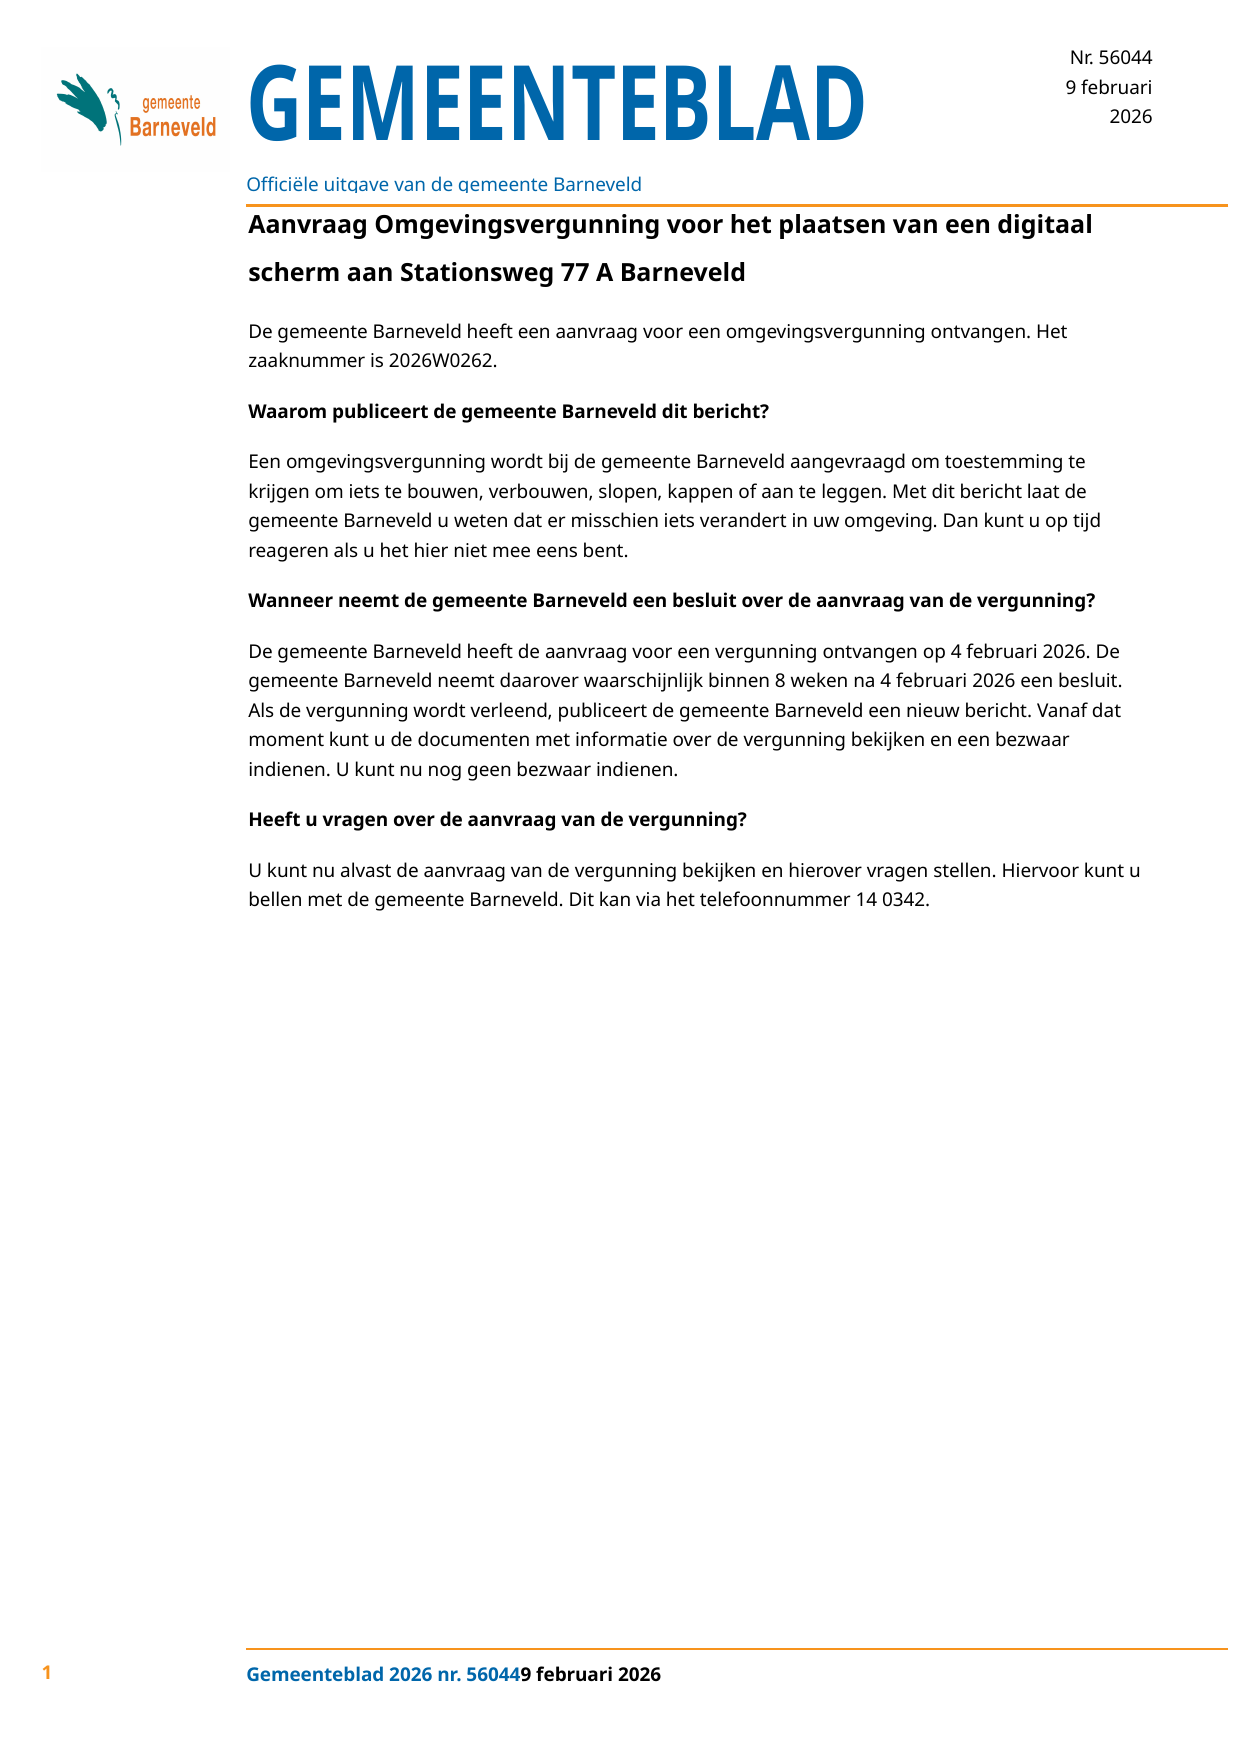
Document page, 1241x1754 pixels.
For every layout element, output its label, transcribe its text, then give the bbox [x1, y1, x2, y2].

text Wanneer neemt de gemeente Barneveld een besluit over de aanvraag van de vergunning? [248, 587, 1152, 613]
text U kunt nu alvast de aanvraag van de vergunning bekijken en hierover vragen stellen. Hiervoor kunt u bellen met de gemeente Barneveld. Dit kan via het telefoonnummer 14 0342. [248, 857, 1152, 912]
text De gemeente Barneveld heeft een aanvraag voor een omgevingsvergunning ontvangen. Het zaaknummer is 2026W0262. [248, 318, 1152, 373]
text De gemeente Barneveld heeft de aanvraag voor een vergunning ontvangen op 4 februari 2026. De gemeente Barneveld neemt daarover waarschijnlijk binnen 8 weken na 4 februari 2026 een besluit. Als de vergunning wordt verleend, publiceert de gemeente Barneveld een nieuw bericht. Vanaf dat moment kunt u de documenten met informatie over de vergunning bekijken en een bezwaar indienen. U kunt nu nog geen bezwaar indienen. [248, 638, 1152, 782]
text Een omgevingsvergunning wordt bij de gemeente Barneveld aangevraagd om toestemming te krijgen om iets te bouwen, verbouwen, slopen, kappen of aan te leggen. Met dit bericht laat de gemeente Barneveld u weten dat er misschien iets verandert in uw omgeving. Dan kunt u op tijd reageren als u het hier niet mee eens bent. [248, 448, 1152, 563]
picture [41, 47, 231, 172]
text Heeft u vragen over de aanvraag van de vergunning? [248, 807, 1152, 832]
text Waarom publiceert de gemeente Barneveld dit bericht? [248, 398, 1152, 424]
text Aanvraag Omgevingsvergunning voor het plaatsen van een digitaal scherm aan Stationsweg 77 A Barneveld [248, 207, 1152, 288]
